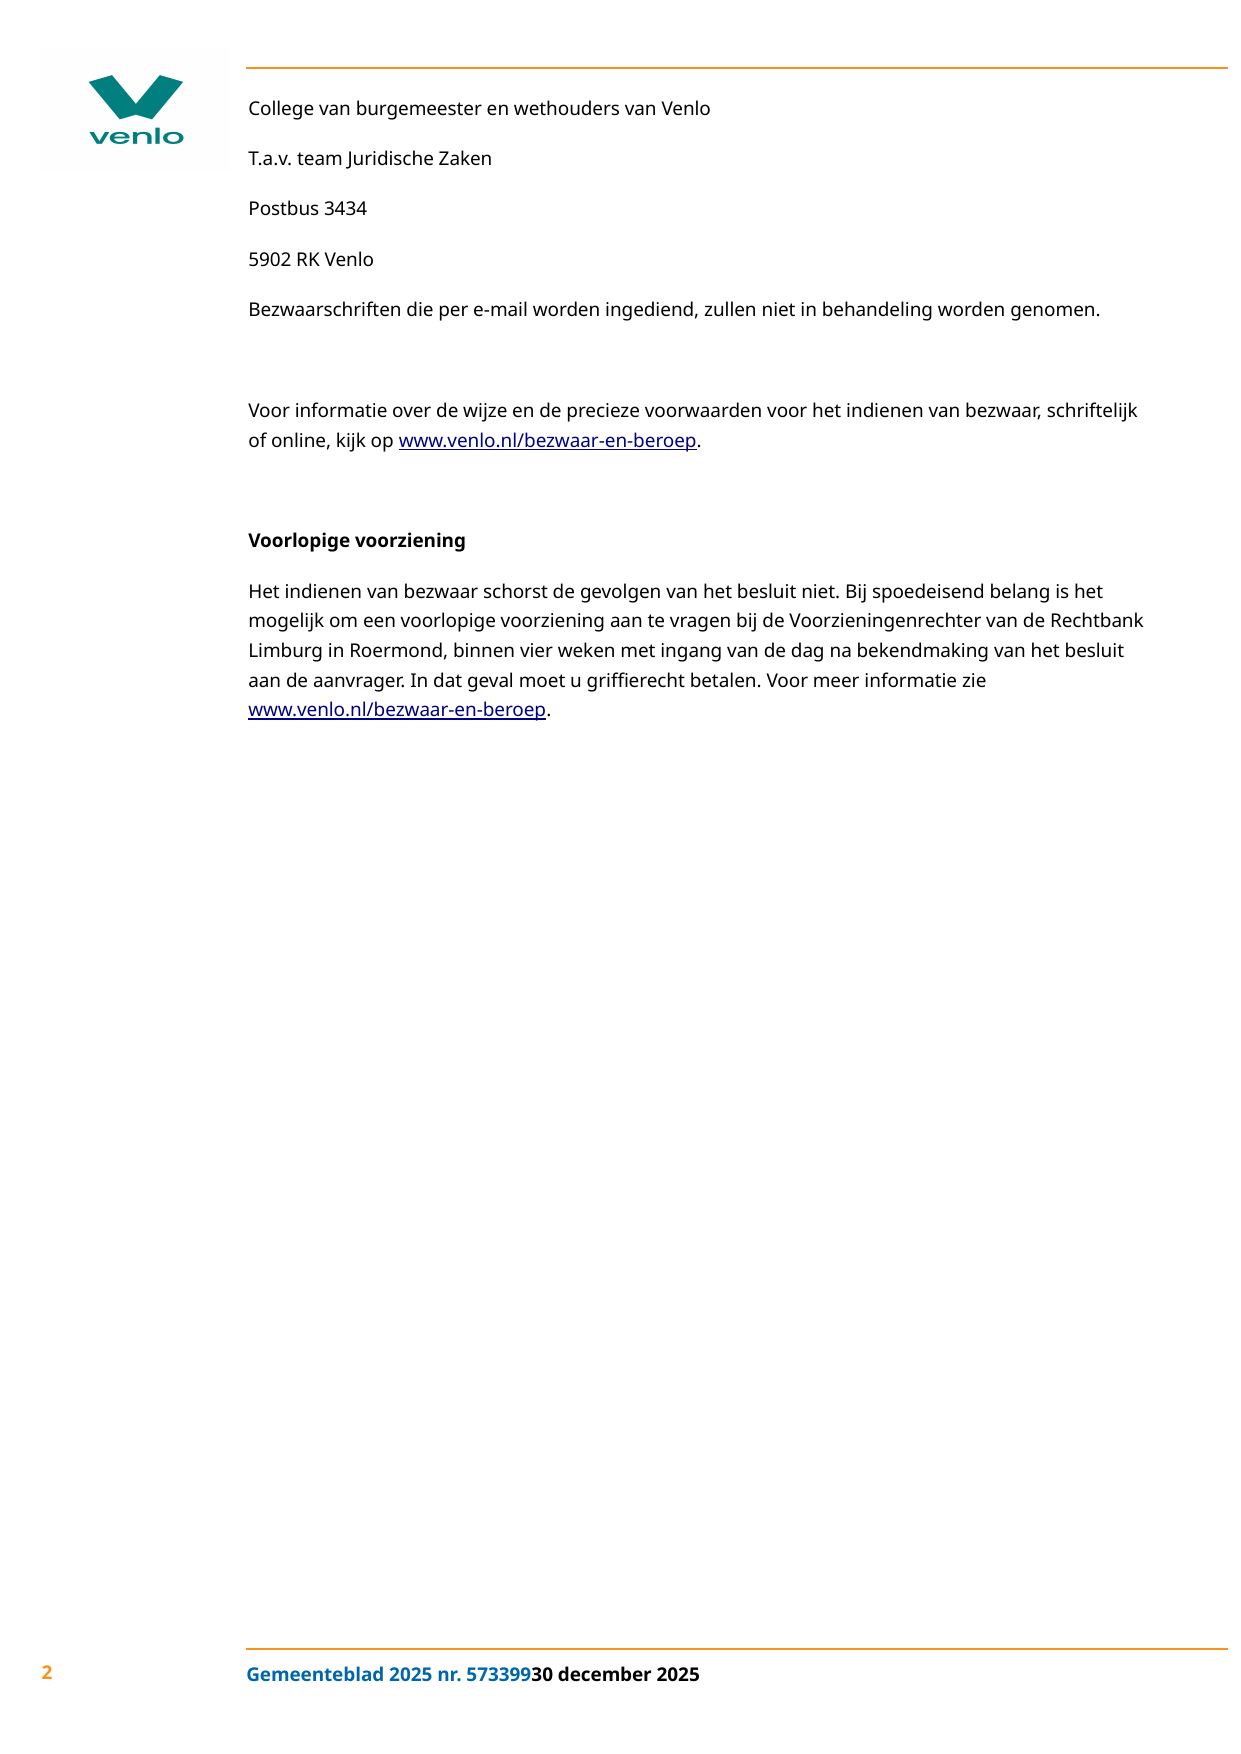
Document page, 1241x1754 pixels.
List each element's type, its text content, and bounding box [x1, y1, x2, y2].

text T.a.v. team Juridische Zaken [248, 145, 1152, 171]
text Voor informatie over de wijze en de precieze voorwaarden voor het indienen van bezwaar, schriftelijk of online, kijk op www.venlo.nl/bezwaar-en-beroep. [248, 397, 1152, 453]
text Postbus 3434 [248, 196, 1152, 221]
text College van burgemeester en wethouders van Venlo [248, 95, 1152, 121]
picture [41, 47, 231, 172]
text Het indienen van bezwaar schorst de gevolgen van het besluit niet. Bij spoedeisend belang is het mogelijk om een voorlopige voorziening aan te vragen bij de Voorzieningenrechter van de Rechtbank Limburg in Roermond, binnen vier weken met ingang van de dag na bekendmaking van het besluit aan de aanvrager. In dat geval moet u griffierecht betalen. Voor meer informatie zie www.venlo.nl/bezwaar-en-beroep. [248, 578, 1152, 722]
text 5902 RK Venlo [248, 246, 1152, 272]
text Voorlopige voorziening [248, 528, 1152, 553]
text Bezwaarschriften die per e-mail worden ingediend, zullen niet in behandeling worden genomen. [248, 296, 1152, 322]
